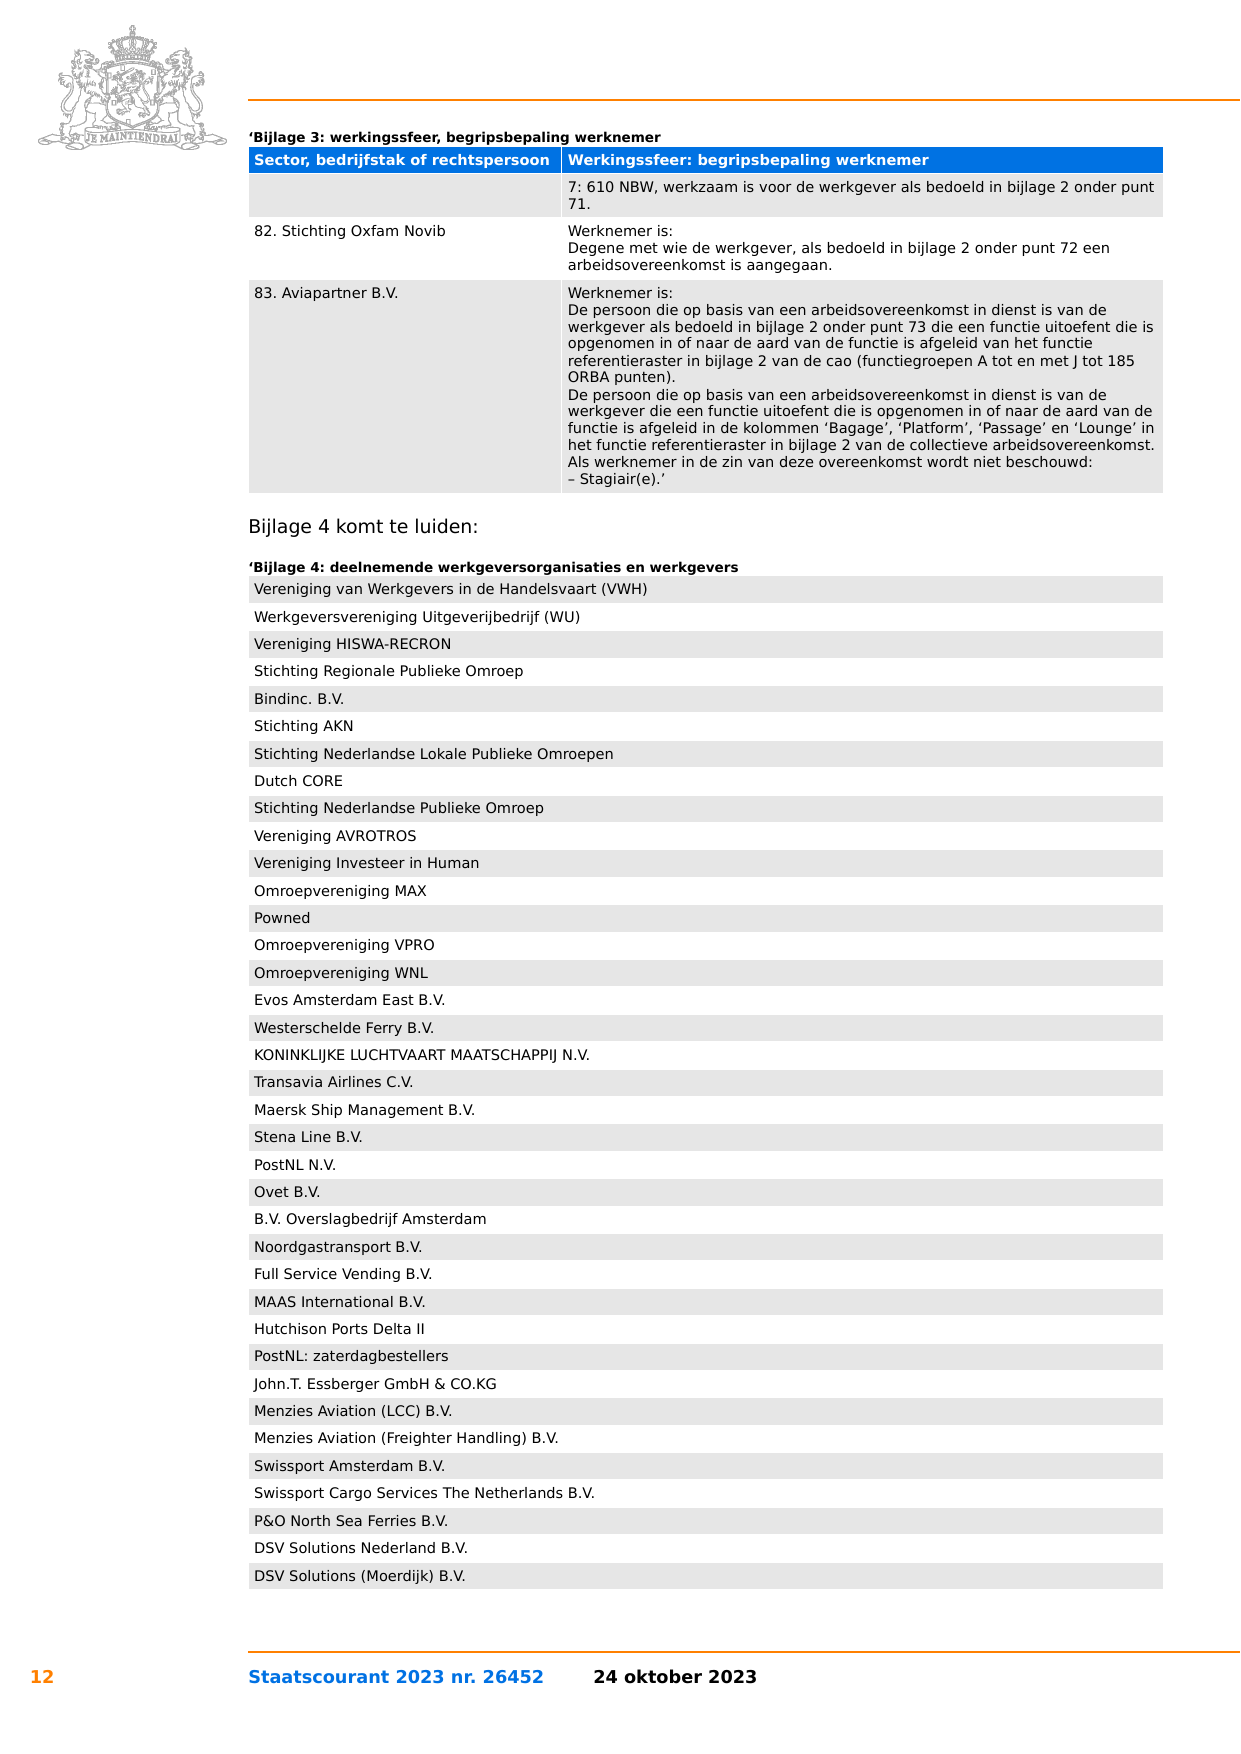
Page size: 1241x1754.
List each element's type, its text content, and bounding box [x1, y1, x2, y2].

table_cell Dutch CORE [249, 768, 1163, 794]
table_cell John.T. Essberger GmbH & CO.KG [249, 1371, 1163, 1397]
text Bijlage 4 komt te luiden: [248, 516, 1163, 538]
table_cell Powned [249, 905, 1163, 932]
table_cell PostNL: zaterdagbestellers [249, 1344, 1163, 1370]
table_cell Swissport Amsterdam B.V. [249, 1453, 1163, 1479]
table_cell Transavia Airlines C.V. [249, 1070, 1163, 1096]
table_cell Stichting Nederlandse Publieke Omroep [249, 796, 1163, 822]
table_cell Stena Line B.V. [249, 1124, 1163, 1151]
table_cell Vereniging AVROTROS [249, 823, 1163, 849]
picture [38, 25, 227, 150]
table_cell Menzies Aviation (Freighter Handling) B.V. [249, 1426, 1163, 1452]
table_cell Omroepvereniging VPRO [249, 933, 1163, 959]
table_cell Vereniging HISWA-RECRON [249, 631, 1163, 658]
table_cell P&O North Sea Ferries B.V. [249, 1508, 1163, 1534]
table_cell Werknemer is: Degene met wie de werkgever, als bedoeld in bijlage 2 onder punt 72 een arbeidsovereenkomst is aangegaan. [562, 219, 1163, 279]
table_cell Full Service Vending B.V. [249, 1261, 1163, 1288]
table_cell Hutchison Ports Delta II [249, 1316, 1163, 1342]
table_cell KONINKLIJKE LUCHTVAART MAATSCHAPPIJ N.V. [249, 1042, 1163, 1068]
table_cell B.V. Overslagbedrijf Amsterdam [249, 1207, 1163, 1233]
table_cell Omroepvereniging MAX [249, 878, 1163, 904]
table_cell DSV Solutions (Moerdijk) B.V. [249, 1563, 1163, 1589]
table_cell Evos Amsterdam East B.V. [249, 988, 1163, 1014]
table_header ‘Bijlage 4: deelnemende werkgeversorganisaties en werkgevers [248, 560, 1163, 575]
table_cell Werkgeversvereniging Uitgeverijbedrijf (WU) [249, 604, 1163, 630]
table_cell Menzies Aviation (LCC) B.V. [249, 1398, 1163, 1425]
table_cell Ovet B.V. [249, 1179, 1163, 1206]
table_cell Stichting AKN [249, 714, 1163, 740]
table_cell 83. Aviapartner B.V. [249, 280, 561, 493]
table_cell Werkingssfeer: begripsbepaling werknemer [562, 147, 1163, 173]
table_cell Sector, bedrijfstak of rechtspersoon [249, 147, 561, 173]
table_cell Vereniging van Werkgevers in de Handelsvaart (VWH) [249, 576, 1163, 603]
table_cell [249, 174, 561, 217]
table_cell Stichting Regionale Publieke Omroep [249, 659, 1163, 685]
table_cell Maersk Ship Management B.V. [249, 1097, 1163, 1123]
table_cell Werknemer is: De persoon die op basis van een arbeidsovereenkomst in dienst is van de werkgever als bedoeld in bijlage 2 onder punt 73 die een functie uitoefent die is opgenomen in of naar de aard van de functie is afgeleid van het functie referentieraster in bijlage 2 van de cao (functiegroepen A tot en met J tot 185 ORBA punten). De persoon die op basis van een arbeidsovereenkomst in dienst is van de werkgever die een functie uitoefent die is opgenomen in of naar de aard van de functie is afgeleid in de kolommen ‘Bagage’, ‘Platform’, ‘Passage’ en ‘Lounge’ in het functie referentieraster in bijlage 2 van de collectieve arbeidsovereenkomst. Als werknemer in de zin van deze overeenkomst wordt niet beschouwd: – Stagiair(e).’ [562, 280, 1163, 493]
table_cell Stichting Nederlandse Lokale Publieke Omroepen [249, 741, 1163, 767]
table_cell 82. Stichting Oxfam Novib [249, 219, 561, 279]
table_cell Swissport Cargo Services The Netherlands B.V. [249, 1481, 1163, 1507]
table_cell Bindinc. B.V. [249, 686, 1163, 712]
table_cell Omroepvereniging WNL [249, 960, 1163, 986]
table_cell PostNL N.V. [249, 1152, 1163, 1178]
table_cell Westerschelde Ferry B.V. [249, 1015, 1163, 1041]
table_cell Vereniging Investeer in Human [249, 850, 1163, 877]
table_cell DSV Solutions Nederland B.V. [249, 1535, 1163, 1562]
table_cell MAAS International B.V. [249, 1289, 1163, 1315]
table_header ‘Bijlage 3: werkingssfeer, begripsbepaling werknemer [248, 130, 1163, 146]
table_cell Noordgastransport B.V. [249, 1234, 1163, 1260]
table_cell 7: 610 NBW, werkzaam is voor de werkgever als bedoeld in bijlage 2 onder punt 71. [562, 174, 1163, 217]
